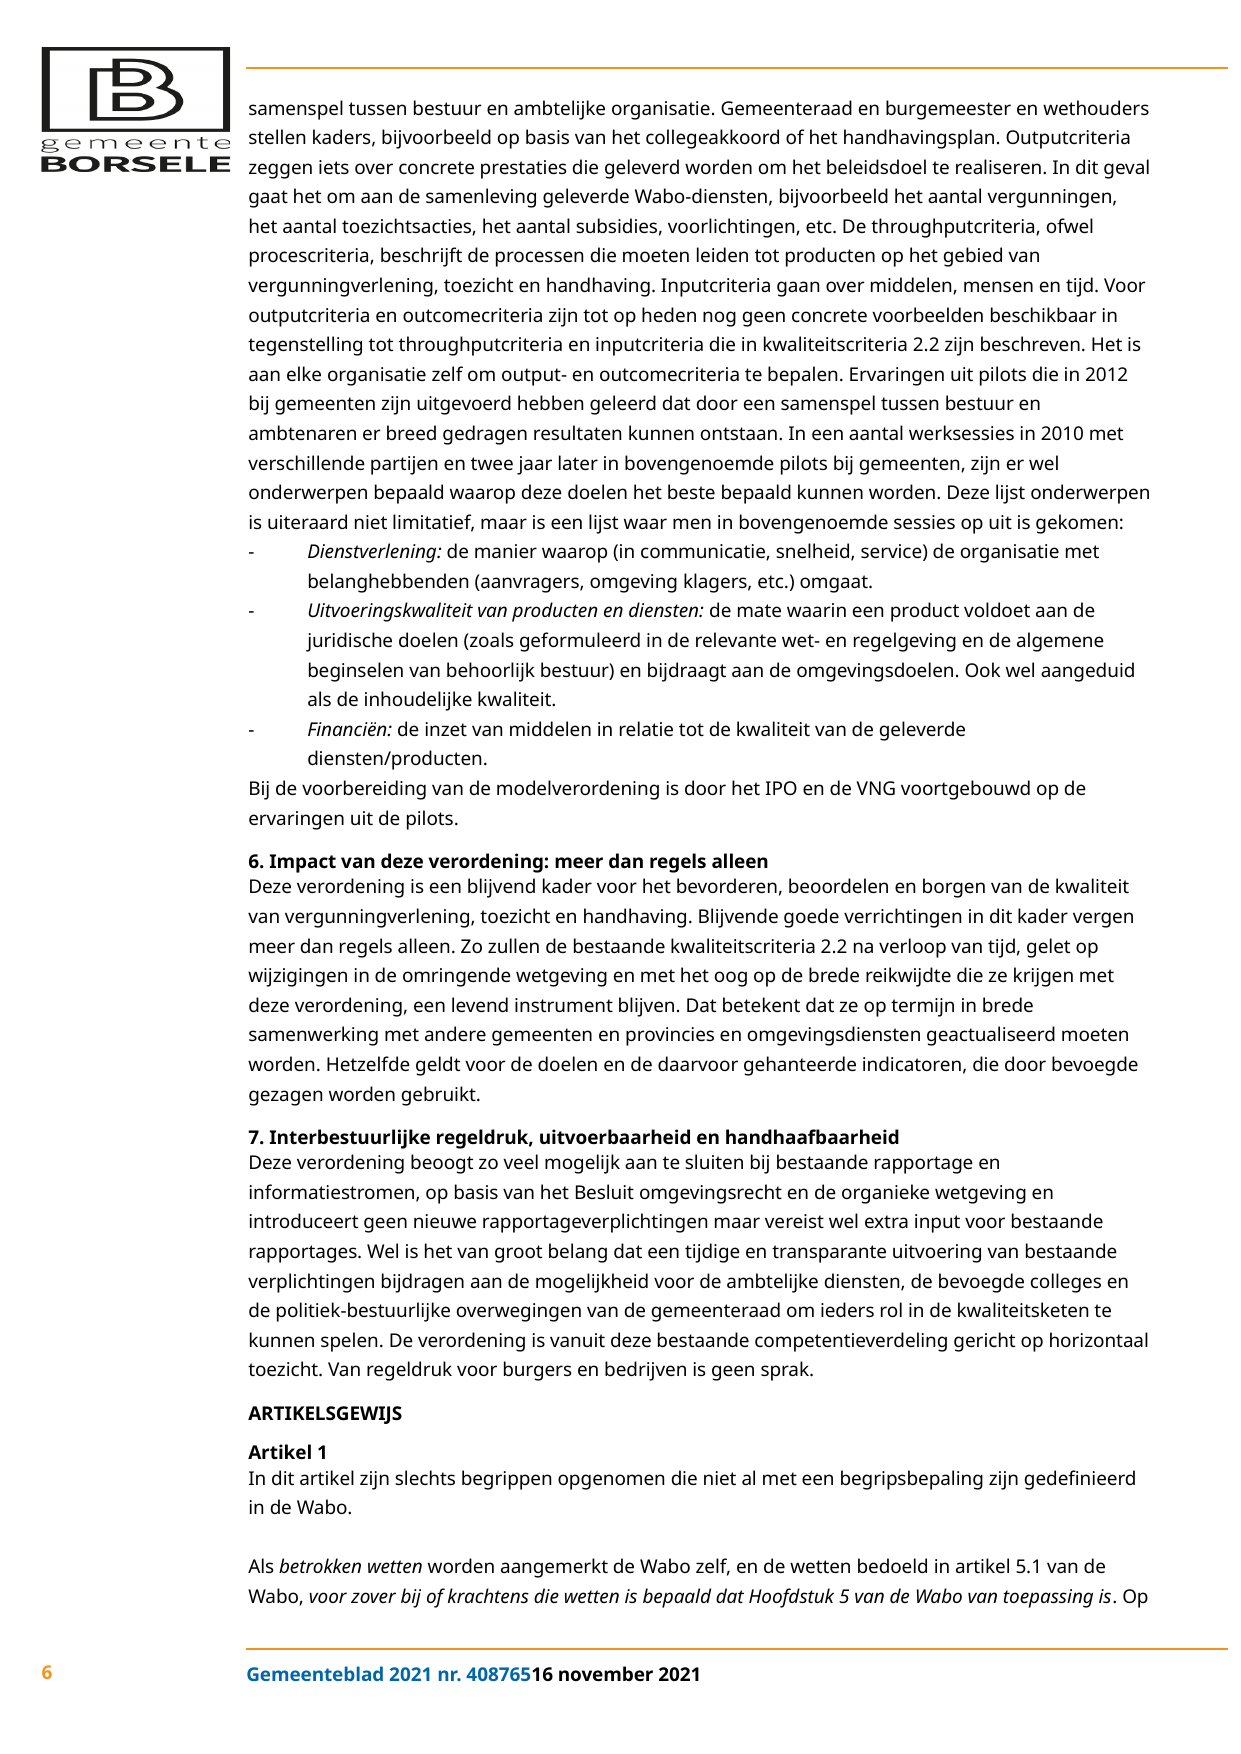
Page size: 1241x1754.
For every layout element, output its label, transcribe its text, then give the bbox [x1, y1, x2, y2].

text samenspel tussen bestuur en ambtelijke organisatie. Gemeenteraad en burgemeester en wethouders stellen kaders, bijvoorbeeld op basis van het collegeakkoord of het handhavingsplan. Outputcriteria zeggen iets over concrete prestaties die geleverd worden om het beleidsdoel te realiseren. In dit geval gaat het om aan de samenleving geleverde Wabo-diensten, bijvoorbeeld het aantal vergunningen, het aantal toezichtsacties, het aantal subsidies, voorlichtingen, etc. De throughputcriteria, ofwel procescriteria, beschrijft de processen die moeten leiden tot producten op het gebied van vergunningverlening, toezicht en handhaving. Inputcriteria gaan over middelen, mensen en tijd. Voor outputcriteria en outcomecriteria zijn tot op heden nog geen concrete voorbeelden beschikbaar in tegenstelling tot throughputcriteria en inputcriteria die in kwaliteitscriteria 2.2 zijn beschreven. Het is aan elke organisatie zelf om output- en outcomecriteria te bepalen. Ervaringen uit pilots die in 2012 bij gemeenten zijn uitgevoerd hebben geleerd dat door een samenspel tussen bestuur en ambtenaren er breed gedragen resultaten kunnen ontstaan. In een aantal werksessies in 2010 met verschillende partijen en twee jaar later in bovengenoemde pilots bij gemeenten, zijn er wel onderwerpen bepaald waarop deze doelen het beste bepaald kunnen worden. Deze lijst onderwerpen is uiteraard niet limitatief, maar is een lijst waar men in bovengenoemde sessies op uit is gekomen: [248, 95, 1152, 535]
picture [41, 47, 231, 172]
text 7. Interbestuurlijke regeldruk, uitvoerbaarheid en handhaafbaarheid [248, 1124, 1152, 1149]
text Deze verordening beoogt zo veel mogelijk aan te sluiten bij bestaande rapportage en informatiestromen, op basis van het Besluit omgevingsrecht en de organieke wetgeving en introduceert geen nieuwe rapportageverplichtingen maar vereist wel extra input voor bestaande rapportages. Wel is het van groot belang dat een tijdige en transparante uitvoering van bestaande verplichtingen bijdragen aan de mogelijkheid voor de ambtelijke diensten, de bevoegde colleges en de politiek-bestuurlijke overwegingen van de gemeenteraad om ieders rol in de kwaliteitsketen te kunnen spelen. De verordening is vanuit deze bestaande competentieverdeling gericht op horizontaal toezicht. Van regeldruk voor burgers en bedrijven is geen sprak. [248, 1149, 1152, 1382]
text Artikel 1 [248, 1439, 1152, 1465]
list Uitvoeringskwaliteit van producten en diensten: de mate waarin een product voldoet aan de juridische doelen (zoals geformuleerd in de relevante wet- en regelgeving en de algemene beginselen van behoorlijk bestuur) en bijdraagt aan de omgevingsdoelen. Ook wel aangeduid als de inhoudelijke kwaliteit. [248, 598, 1152, 712]
text In dit artikel zijn slechts begrippen opgenomen die niet al met een begripsbepaling zijn gedefinieerd in de Wabo. [248, 1465, 1152, 1520]
text Als betrokken wetten worden aangemerkt de Wabo zelf, en de wetten bedoeld in artikel 5.1 van de Wabo, voor zover bij of krachtens die wetten is bepaald dat Hoofdstuk 5 van de Wabo van toepassing is. Op [248, 1553, 1152, 1609]
list Financiën: de inzet van middelen in relatie tot de kwaliteit van de geleverde diensten/producten. [248, 716, 1152, 771]
list Dienstverlening: de manier waarop (in communicatie, snelheid, service) de organisatie met belanghebbenden (aanvragers, omgeving klagers, etc.) omgaat. [248, 538, 1152, 594]
text ARTIKELSGEWIJS [248, 1400, 1152, 1426]
text 6. Impact van deze verordening: meer dan regels alleen [248, 848, 1152, 874]
text Deze verordening is een blijvend kader voor het bevorderen, beoordelen en borgen van de kwaliteit van vergunningverlening, toezicht en handhaving. Blijvende goede verrichtingen in dit kader vergen meer dan regels alleen. Zo zullen de bestaande kwaliteitscriteria 2.2 na verloop van tijd, gelet op wijzigingen in de omringende wetgeving en met het oog op de brede reikwijdte die ze krijgen met deze verordening, een levend instrument blijven. Dat betekent dat ze op termijn in brede samenwerking met andere gemeenten en provincies en omgevingsdiensten geactualiseerd moeten worden. Hetzelfde geldt voor de doelen en de daarvoor gehanteerde indicatoren, die door bevoegde gezagen worden gebruikt. [248, 874, 1152, 1106]
text Bij de voorbereiding van de modelverordening is door het IPO en de VNG voortgebouwd op de ervaringen uit de pilots. [248, 775, 1152, 831]
